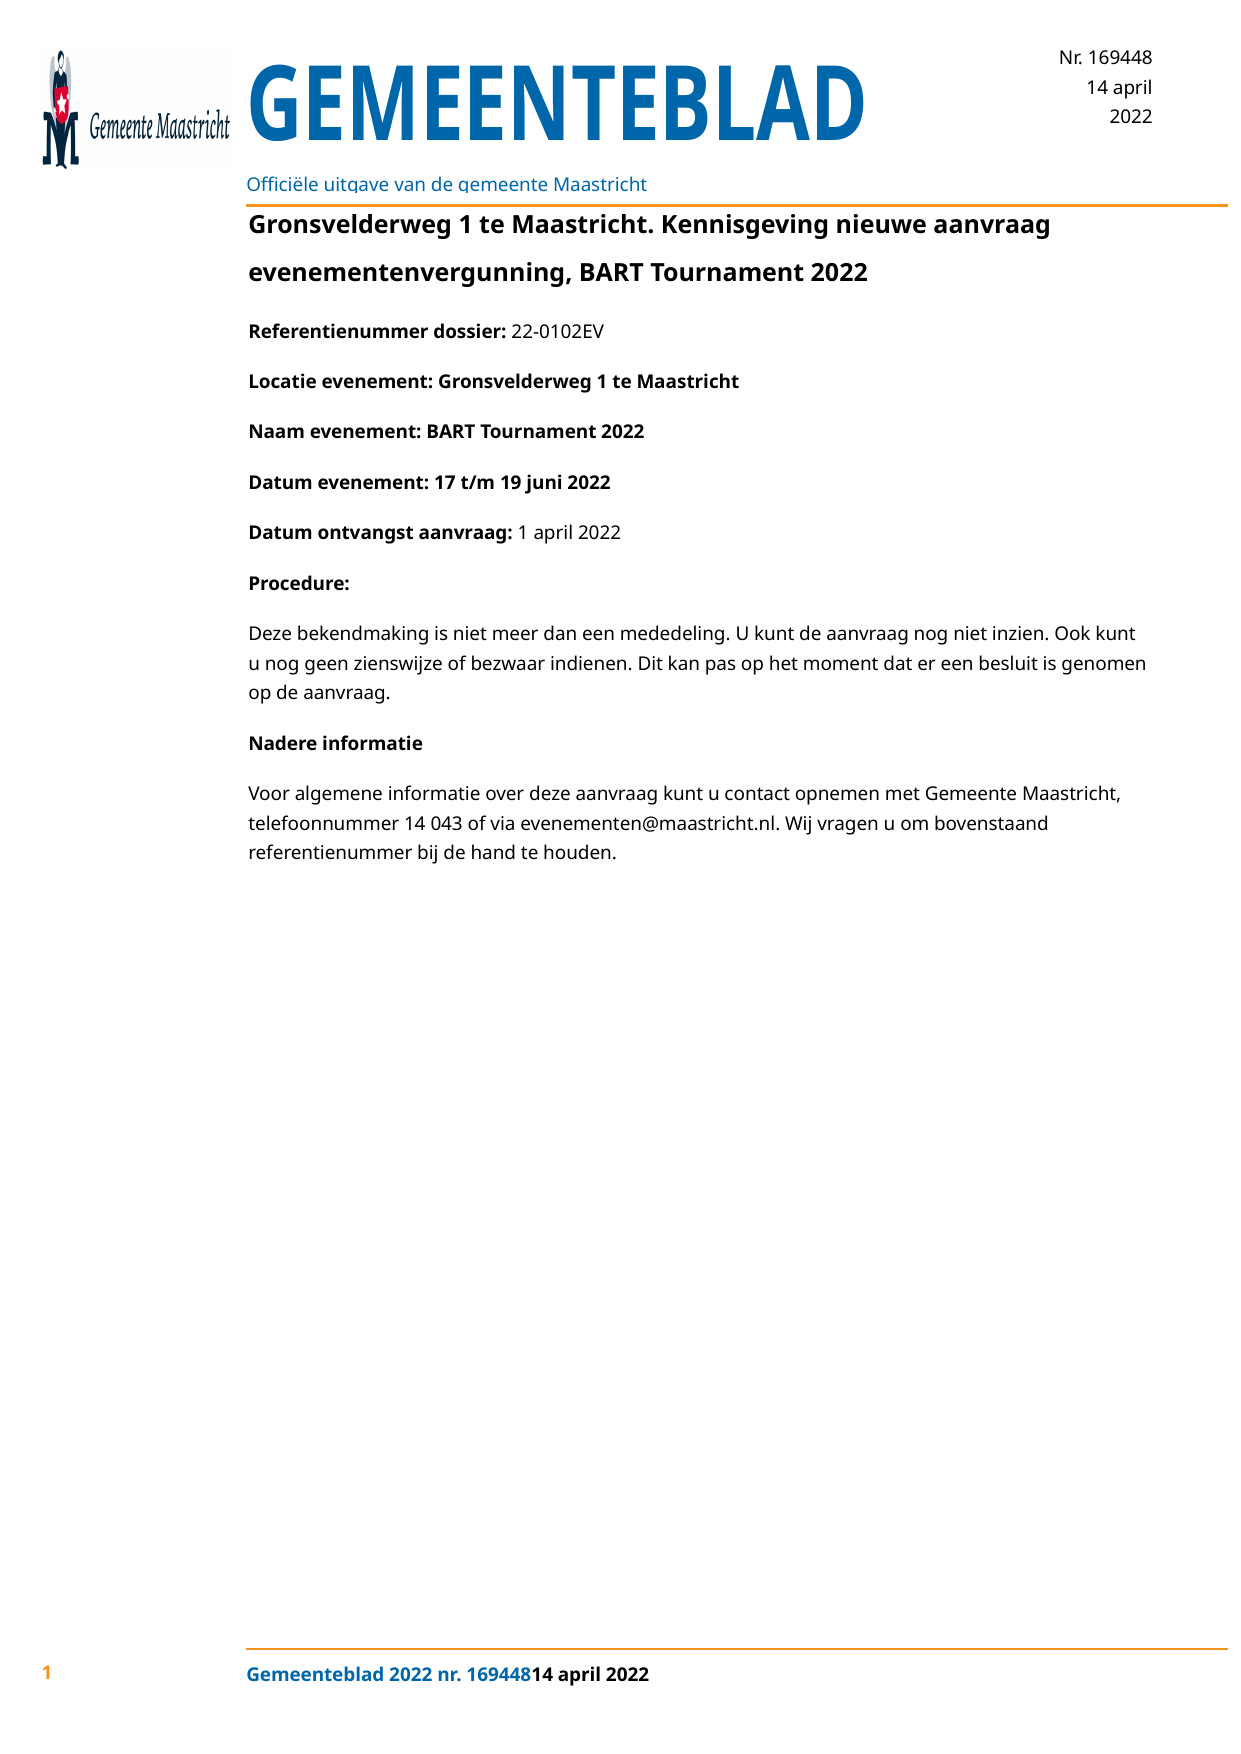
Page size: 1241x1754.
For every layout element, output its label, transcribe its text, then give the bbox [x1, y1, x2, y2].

text Nadere informatie [248, 730, 1152, 756]
text Deze bekendmaking is niet meer dan een mededeling. U kunt de aanvraag nog niet inzien. Ook kunt u nog geen zienswijze of bezwaar indienen. Dit kan pas op het moment dat er een besluit is genomen op de aanvraag. [248, 620, 1152, 705]
picture [41, 47, 231, 172]
text Referentienummer dossier: 22-0102EV [248, 318, 1152, 344]
text Voor algemene informatie over deze aanvraag kunt u contact opnemen met Gemeente Maastricht, telefoonnummer 14 043 of via evenementen@maastricht.nl. Wij vragen u om bovenstaand referentienummer bij de hand te houden. [248, 780, 1152, 865]
text Procedure: [248, 570, 1152, 596]
text Naam evenement: BART Tournament 2022 [248, 419, 1152, 444]
text Locatie evenement: Gronsvelderweg 1 te Maastricht [248, 368, 1152, 394]
text Datum evenement: 17 t/m 19 juni 2022 [248, 469, 1152, 495]
text Gronsvelderweg 1 te Maastricht. Kennisgeving nieuwe aanvraag evenementenvergunning, BART Tournament 2022 [248, 207, 1152, 288]
text Datum ontvangst aanvraag: 1 april 2022 [248, 519, 1152, 545]
